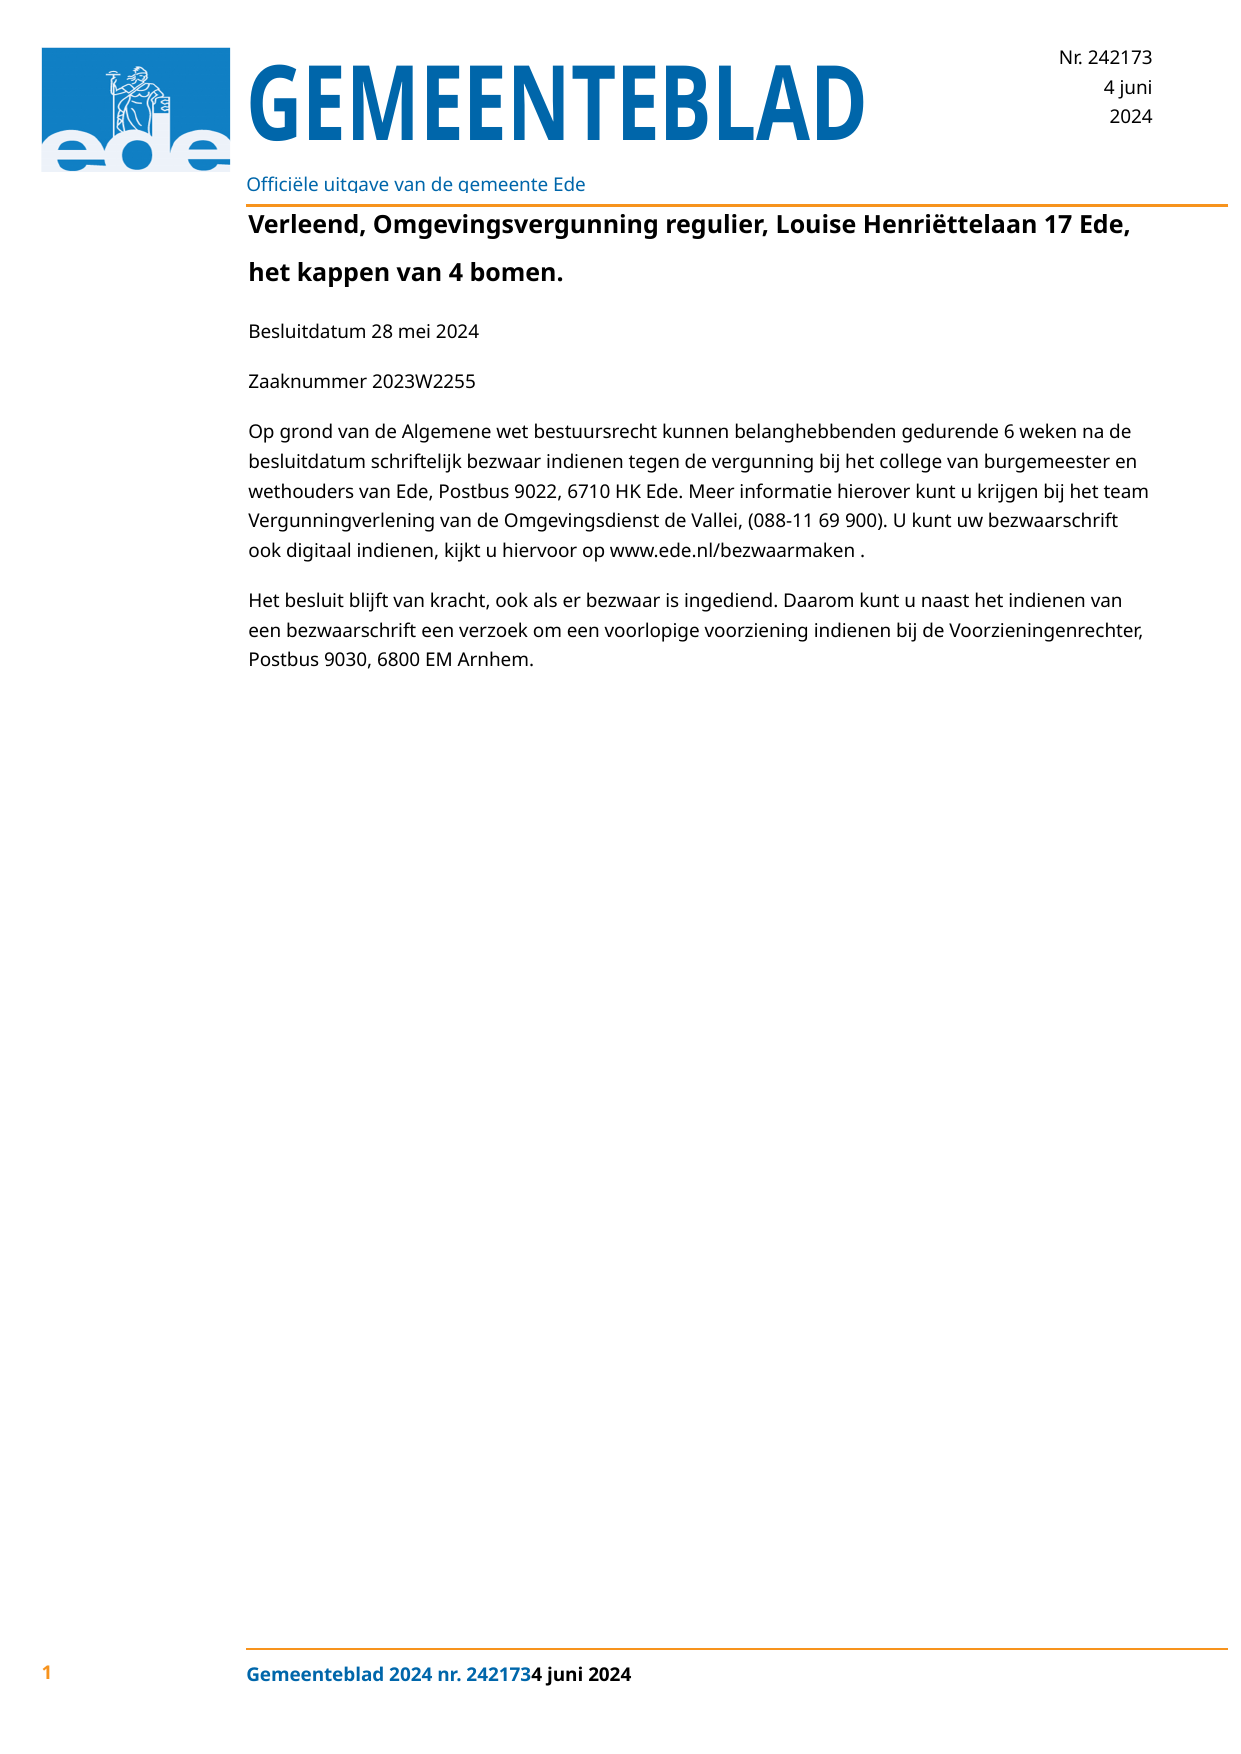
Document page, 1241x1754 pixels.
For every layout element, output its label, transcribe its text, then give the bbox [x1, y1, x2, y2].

text Besluitdatum 28 mei 2024 [248, 318, 1152, 344]
text Het besluit blijft van kracht, ook als er bezwaar is ingediend. Daarom kunt u naast het indienen van een bezwaarschrift een verzoek om een voorlopige voorziening indienen bij de Voorzieningenrechter, Postbus 9030, 6800 EM Arnhem. [248, 587, 1152, 672]
text Verleend, Omgevingsvergunning regulier, Louise Henriëttelaan 17 Ede, het kappen van 4 bomen. [248, 207, 1152, 288]
picture [41, 47, 231, 172]
text Op grond van de Algemene wet bestuursrecht kunnen belanghebbenden gedurende 6 weken na de besluitdatum schriftelijk bezwaar indienen tegen de vergunning bij het college van burgemeester en wethouders van Ede, Postbus 9022, 6710 HK Ede. Meer informatie hierover kunt u krijgen bij het team Vergunningverlening van de Omgevingsdienst de Vallei, (088-11 69 900). U kunt uw bezwaarschrift ook digitaal indienen, kijkt u hiervoor op www.ede.nl/bezwaarmaken . [248, 419, 1152, 563]
text Zaaknummer 2023W2255 [248, 368, 1152, 394]
